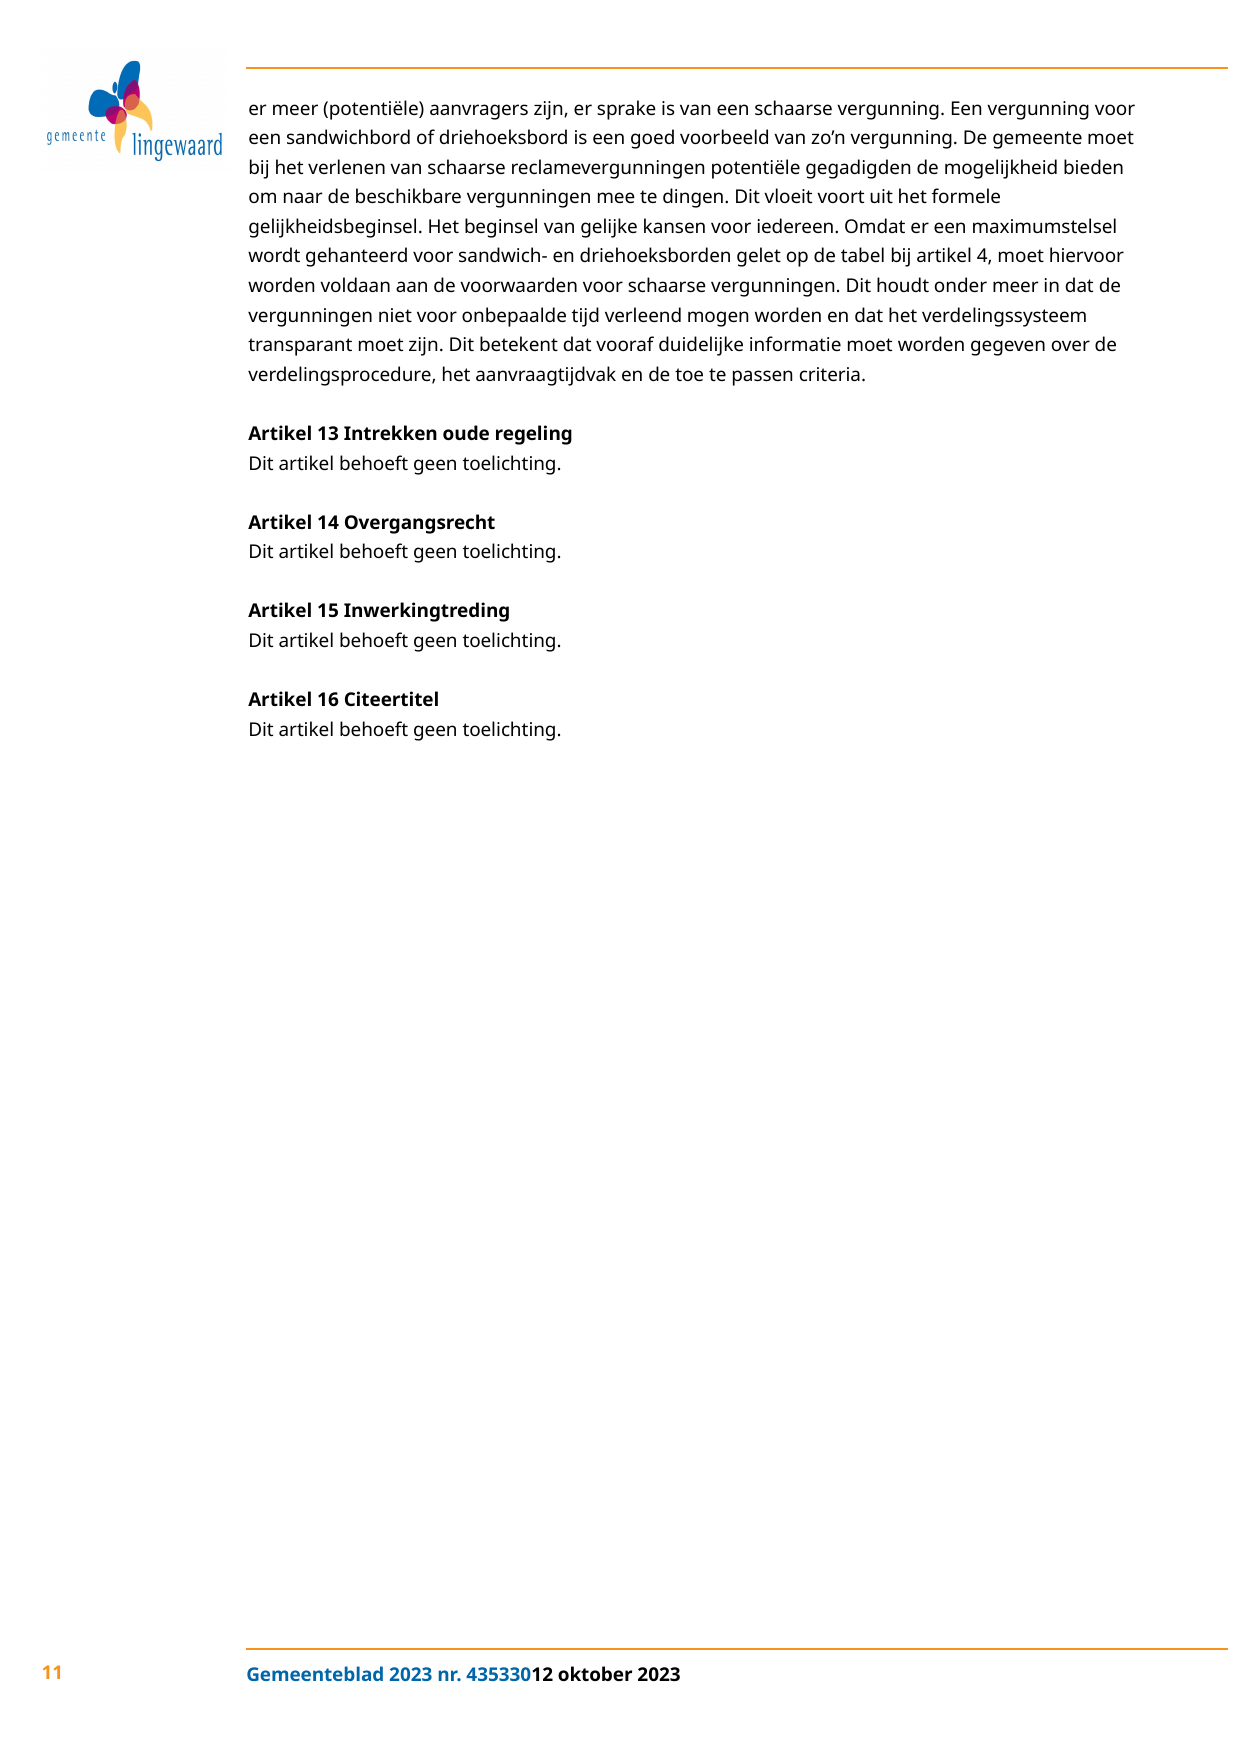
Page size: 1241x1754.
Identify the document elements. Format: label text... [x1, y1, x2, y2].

text Dit artikel behoeft geen toelichting. [248, 450, 1152, 476]
text er meer (potentiële) aanvragers zijn, er sprake is van een schaarse vergunning. Een vergunning voor een sandwichbord of driehoeksbord is een goed voorbeeld van zo’n vergunning. De gemeente moet bij het verlenen van schaarse reclamevergunningen potentiële gegadigden de mogelijkheid bieden om naar de beschikbare vergunningen mee te dingen. Dit vloeit voort uit het formele gelijkheidsbeginsel. Het beginsel van gelijke kansen voor iedereen. Omdat er een maximumstelsel wordt gehanteerd voor sandwich- en driehoeksborden gelet op de tabel bij artikel 4, moet hiervoor worden voldaan aan de voorwaarden voor schaarse vergunningen. Dit houdt onder meer in dat de vergunningen niet voor onbepaalde tijd verleend mogen worden en dat het verdelingssysteem transparant moet zijn. Dit betekent dat vooraf duidelijke informatie moet worden gegeven over de verdelingsprocedure, het aanvraagtijdvak en de toe te passen criteria. [248, 95, 1152, 387]
text Artikel 14 Overgangsrecht [248, 509, 1152, 535]
text Dit artikel behoeft geen toelichting. [248, 538, 1152, 564]
text Dit artikel behoeft geen toelichting. [248, 627, 1152, 653]
text Dit artikel behoeft geen toelichting. [248, 716, 1152, 742]
text Artikel 15 Inwerkingtreding [248, 598, 1152, 623]
text Artikel 13 Intrekken oude regeling [248, 420, 1152, 446]
picture [41, 47, 231, 172]
text Artikel 16 Citeertitel [248, 686, 1152, 712]
